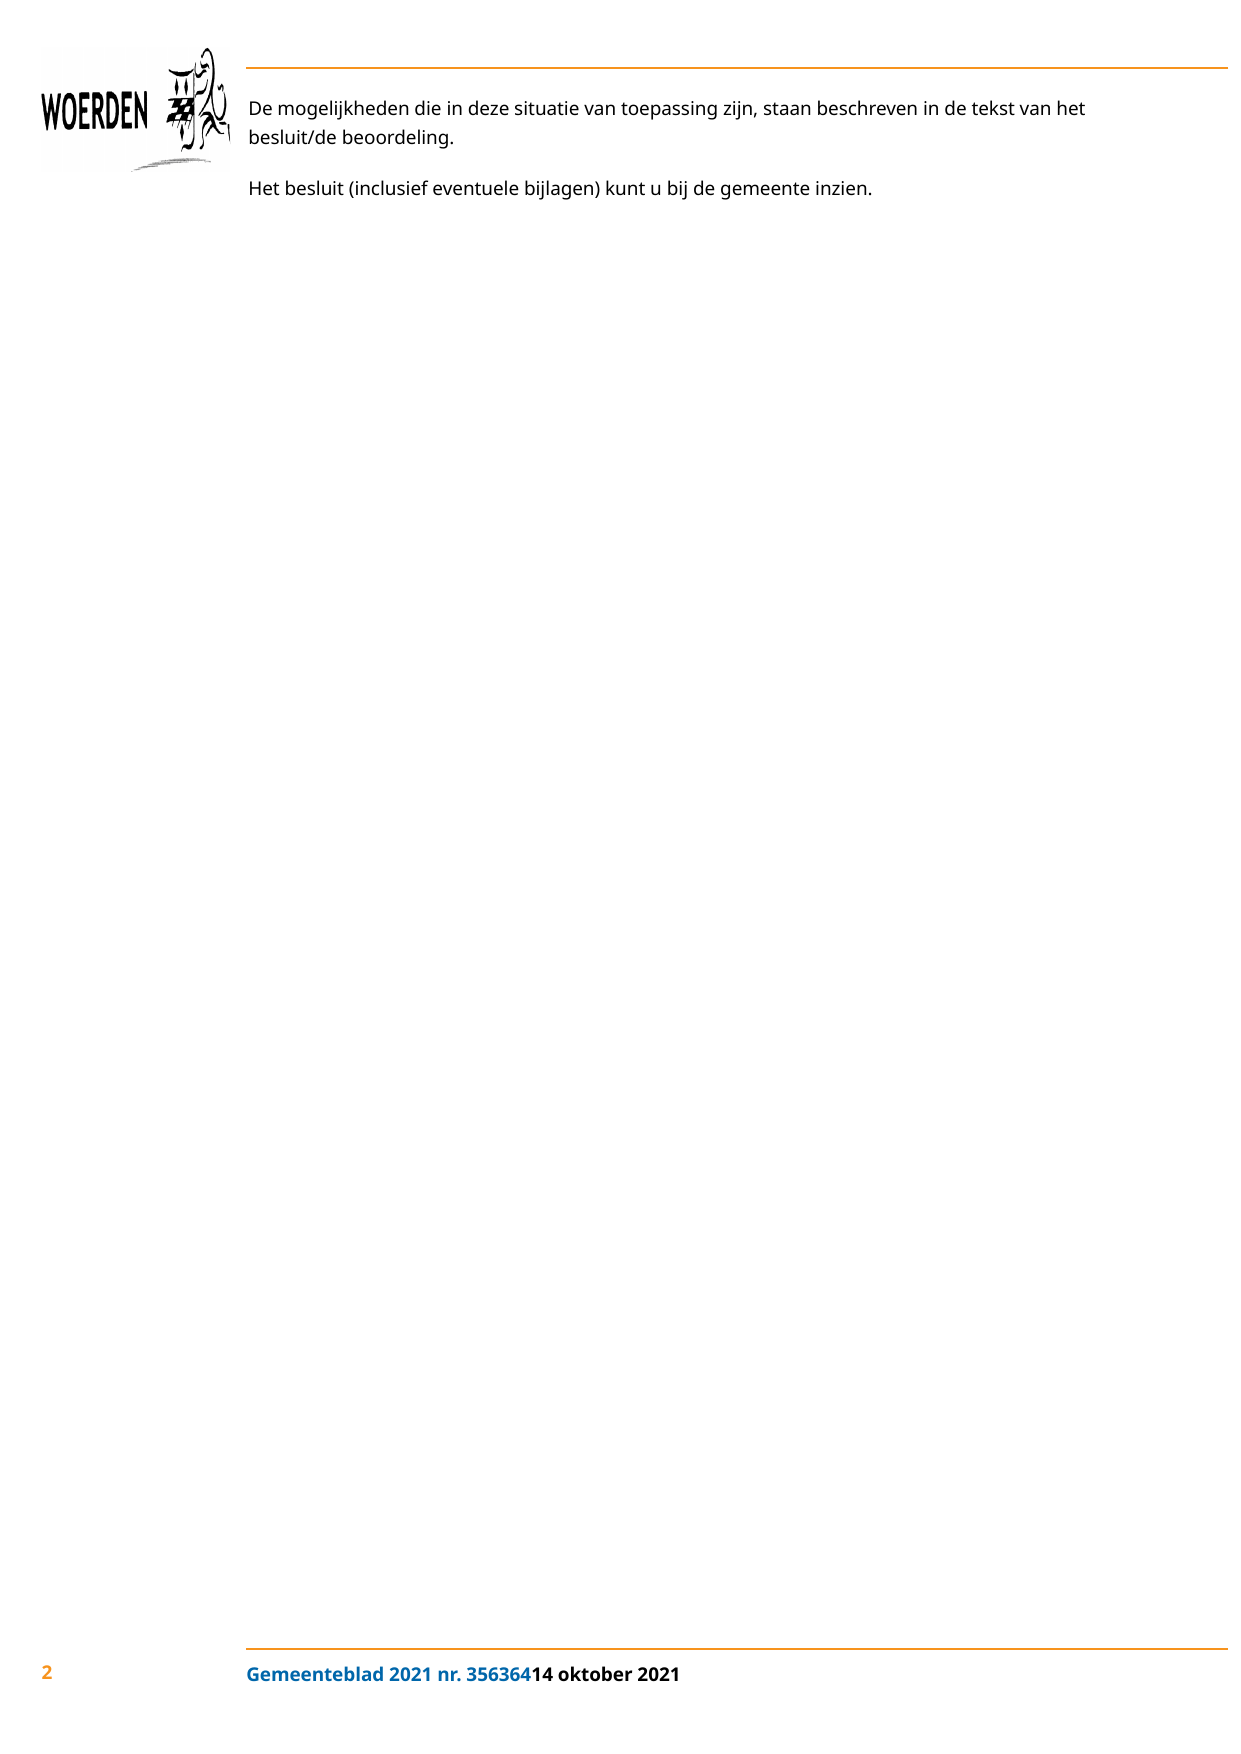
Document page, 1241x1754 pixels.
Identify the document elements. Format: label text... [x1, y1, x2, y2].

text De mogelijkheden die in deze situatie van toepassing zijn, staan beschreven in de tekst van het besluit/de beoordeling. [248, 95, 1152, 150]
picture [41, 47, 231, 172]
text Het besluit (inclusief eventuele bijlagen) kunt u bij de gemeente inzien. [248, 175, 1152, 201]
